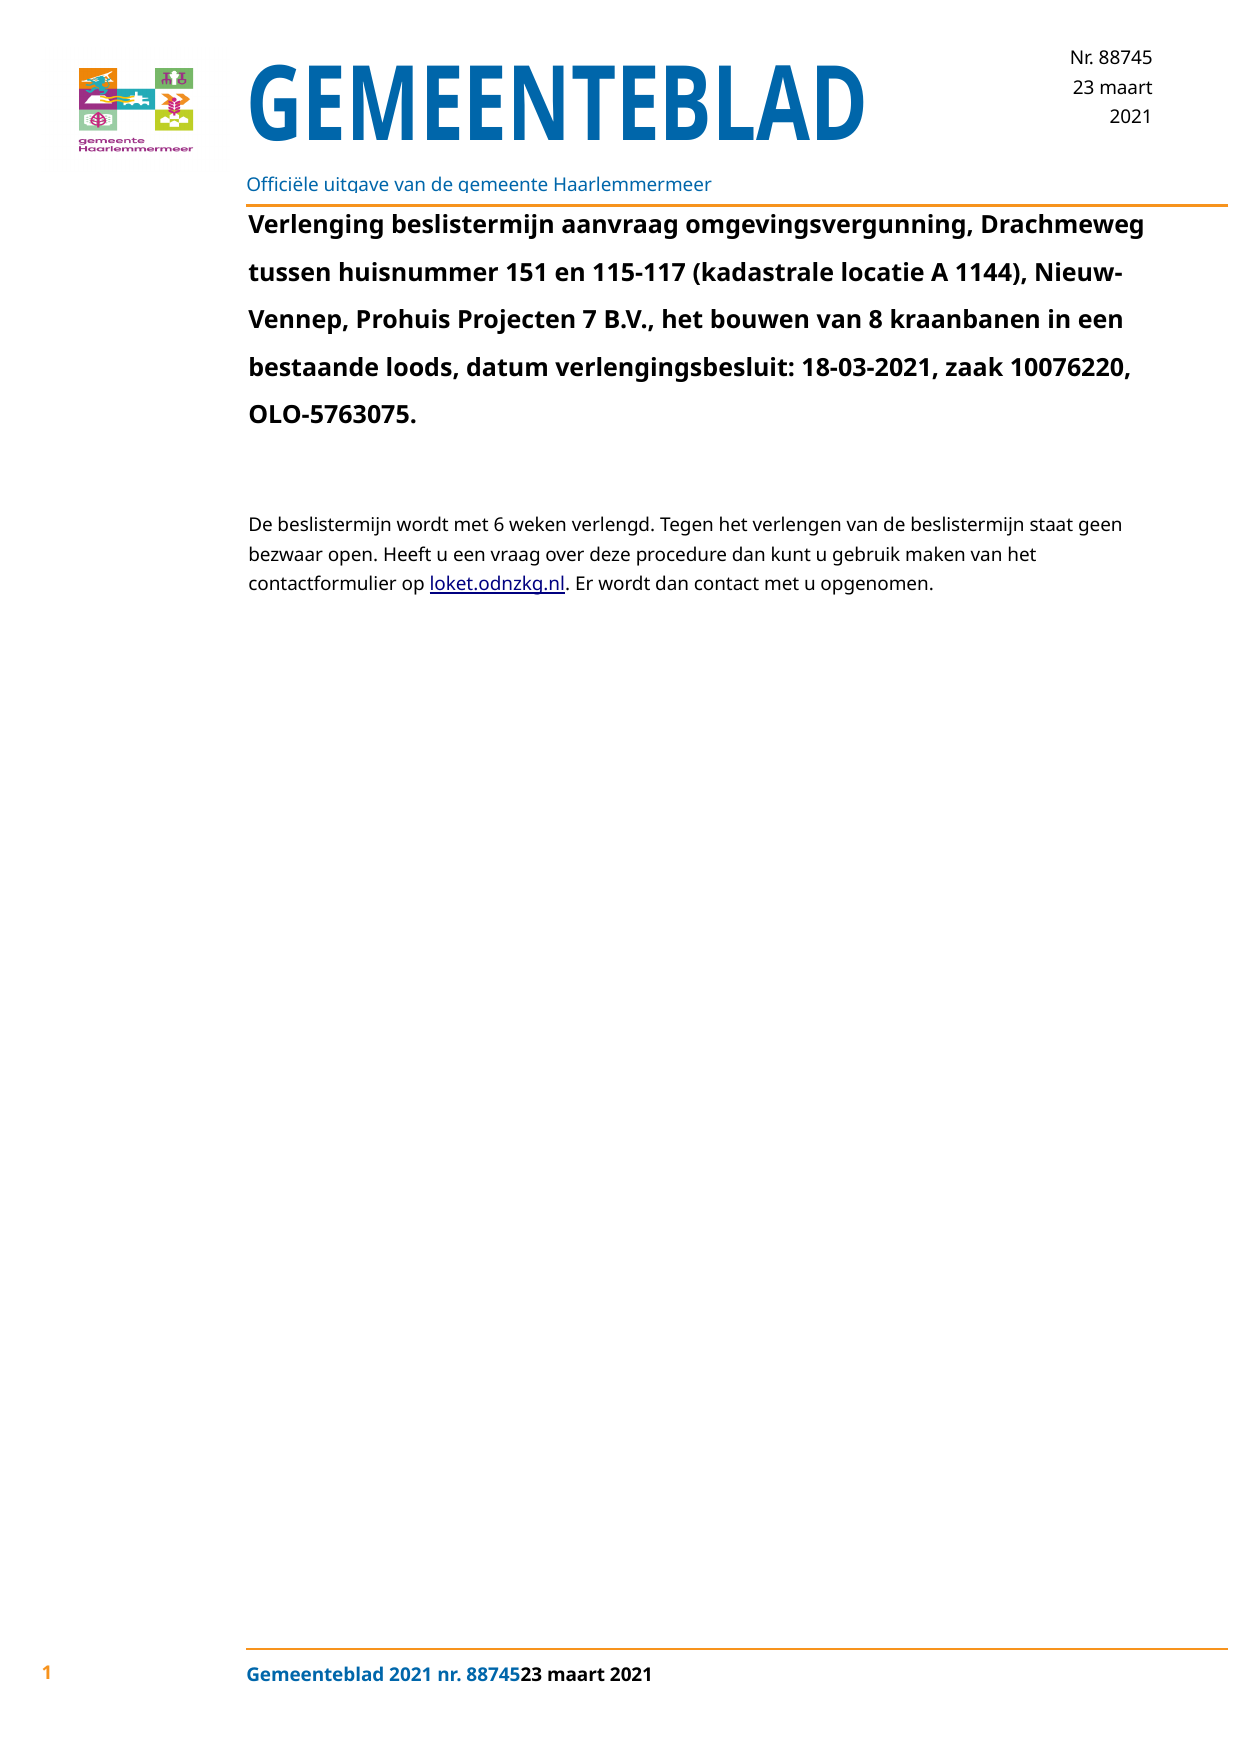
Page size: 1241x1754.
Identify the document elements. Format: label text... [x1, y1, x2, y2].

text Verlenging beslistermijn aanvraag omgevingsvergunning, Drachmeweg tussen huisnummer 151 en 115-117 (kadastrale locatie A 1144), Nieuw- Vennep, Prohuis Projecten 7 B.V., het bouwen van 8 kraanbanen in een bestaande loods, datum verlengingsbesluit: 18-03-2021, zaak 10076220, OLO-5763075. [248, 207, 1152, 431]
text De beslistermijn wordt met 6 weken verlengd. Tegen het verlengen van de beslistermijn staat geen bezwaar open. Heeft u een vraag over deze procedure dan kunt u gebruik maken van het contactformulier op loket.odnzkg.nl. Er wordt dan contact met u opgenomen. [248, 511, 1152, 596]
picture [41, 47, 231, 172]
